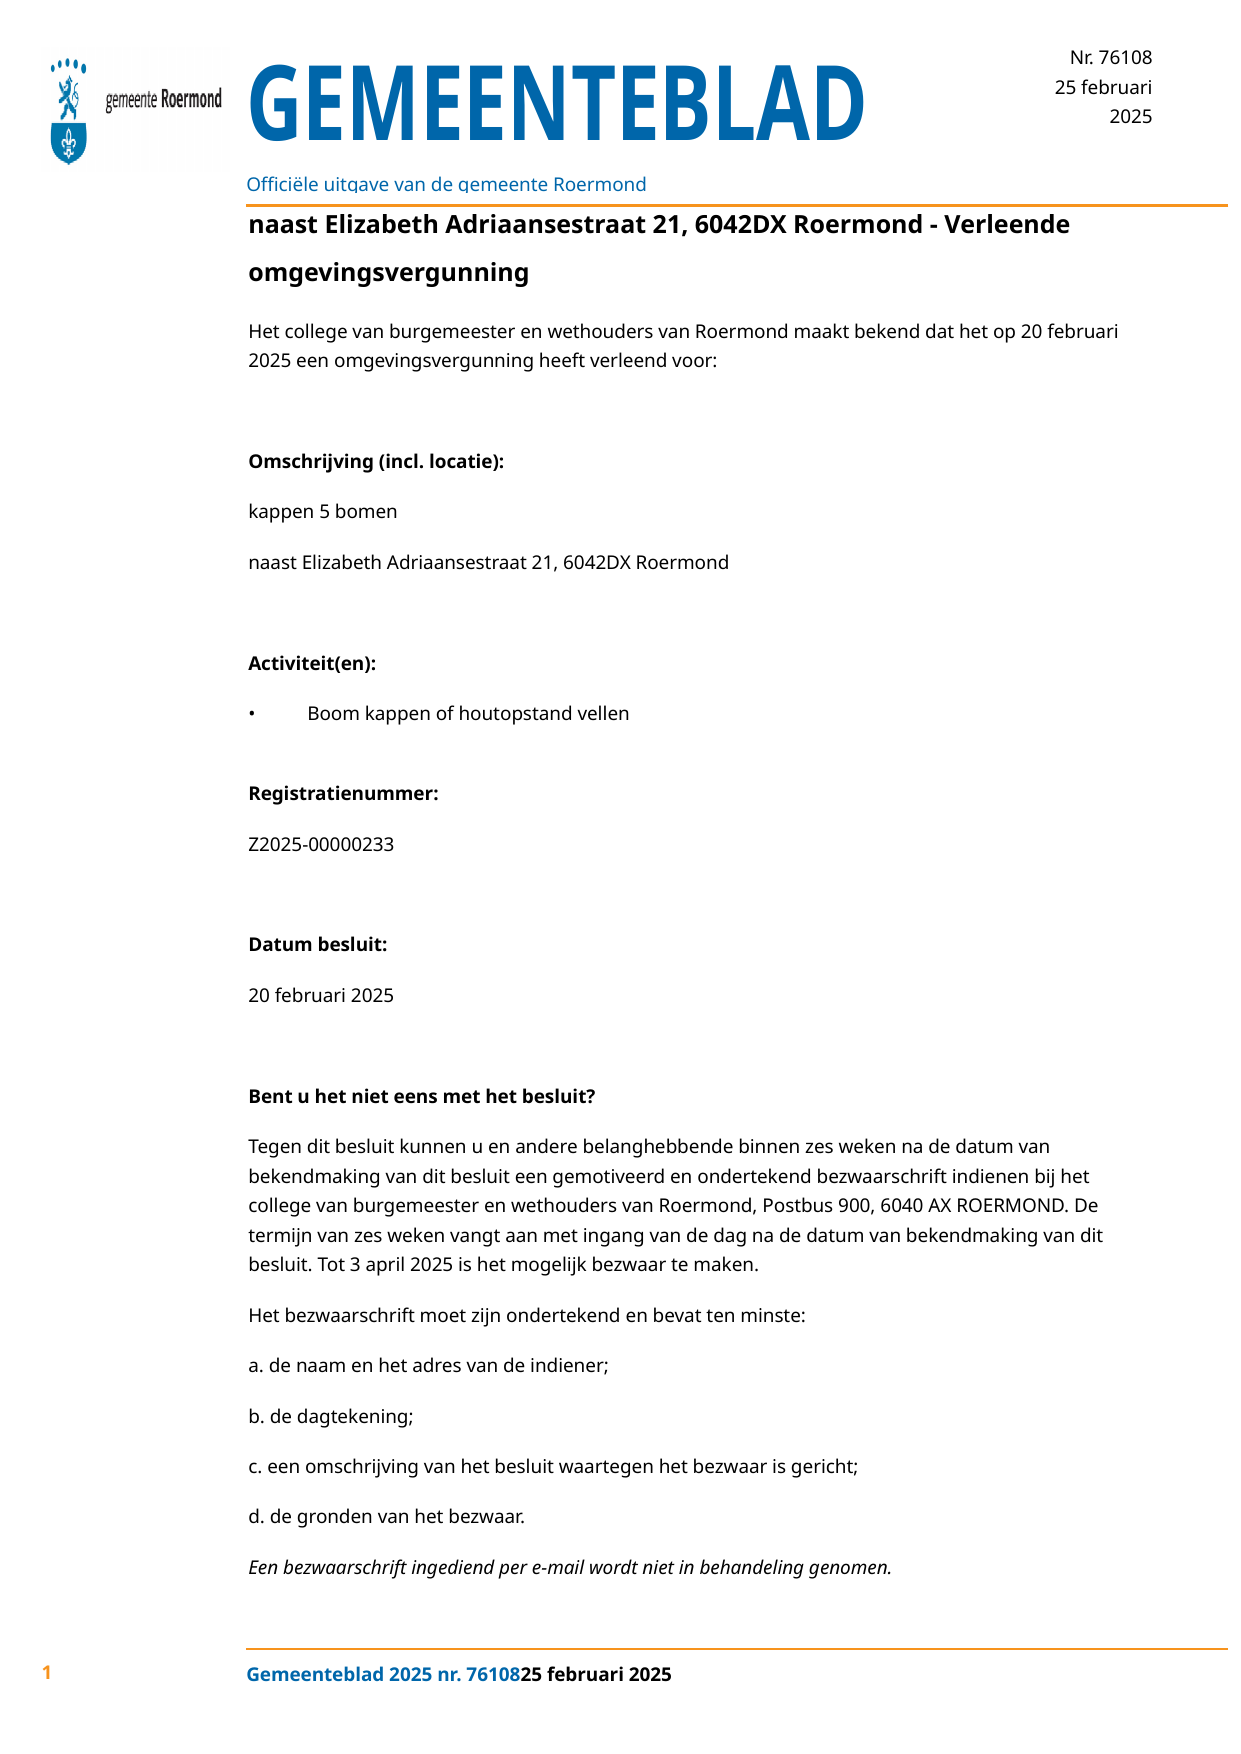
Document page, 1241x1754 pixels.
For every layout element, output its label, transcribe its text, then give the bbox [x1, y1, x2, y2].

text b. de dagtekening; [248, 1403, 1152, 1429]
text Het bezwaarschrift moet zijn ondertekend en bevat ten minste: [248, 1302, 1152, 1328]
text Registratienummer: [248, 780, 1152, 806]
text Bent u het niet eens met het besluit? [248, 1083, 1152, 1109]
text Omschrijving (incl. locatie): [248, 448, 1152, 474]
text Het college van burgemeester en wethouders van Roermond maakt bekend dat het op 20 februari 2025 een omgevingsvergunning heeft verleend voor: [248, 318, 1152, 373]
text Een bezwaarschrift ingediend per e-mail wordt niet in behandeling genomen. [248, 1554, 1152, 1580]
text Tegen dit besluit kunnen u en andere belanghebbende binnen zes weken na de datum van bekendmaking van dit besluit een gemotiveerd en ondertekend bezwaarschrift indienen bij het college van burgemeester en wethouders van Roermond, Postbus 900, 6040 AX ROERMOND. De termijn van zes weken vangt aan met ingang van de dag na de datum van bekendmaking van dit besluit. Tot 3 april 2025 is het mogelijk bezwaar te maken. [248, 1133, 1152, 1277]
text Activiteit(en): [248, 650, 1152, 676]
text Z2025-00000233 [248, 831, 1152, 857]
text Datum besluit: [248, 932, 1152, 957]
picture [41, 47, 231, 172]
text a. de naam en het adres van de indiener; [248, 1352, 1152, 1378]
text d. de gronden van het bezwaar. [248, 1504, 1152, 1529]
list Boom kappen of houtopstand vellen [248, 700, 1152, 726]
text kappen 5 bomen [248, 499, 1152, 524]
text naast Elizabeth Adriaansestraat 21, 6042DX Roermond - Verleende omgevingsvergunning [248, 207, 1152, 288]
text 20 februari 2025 [248, 982, 1152, 1008]
text c. een omschrijving van het besluit waartegen het bezwaar is gericht; [248, 1453, 1152, 1479]
text naast Elizabeth Adriaansestraat 21, 6042DX Roermond [248, 549, 1152, 575]
